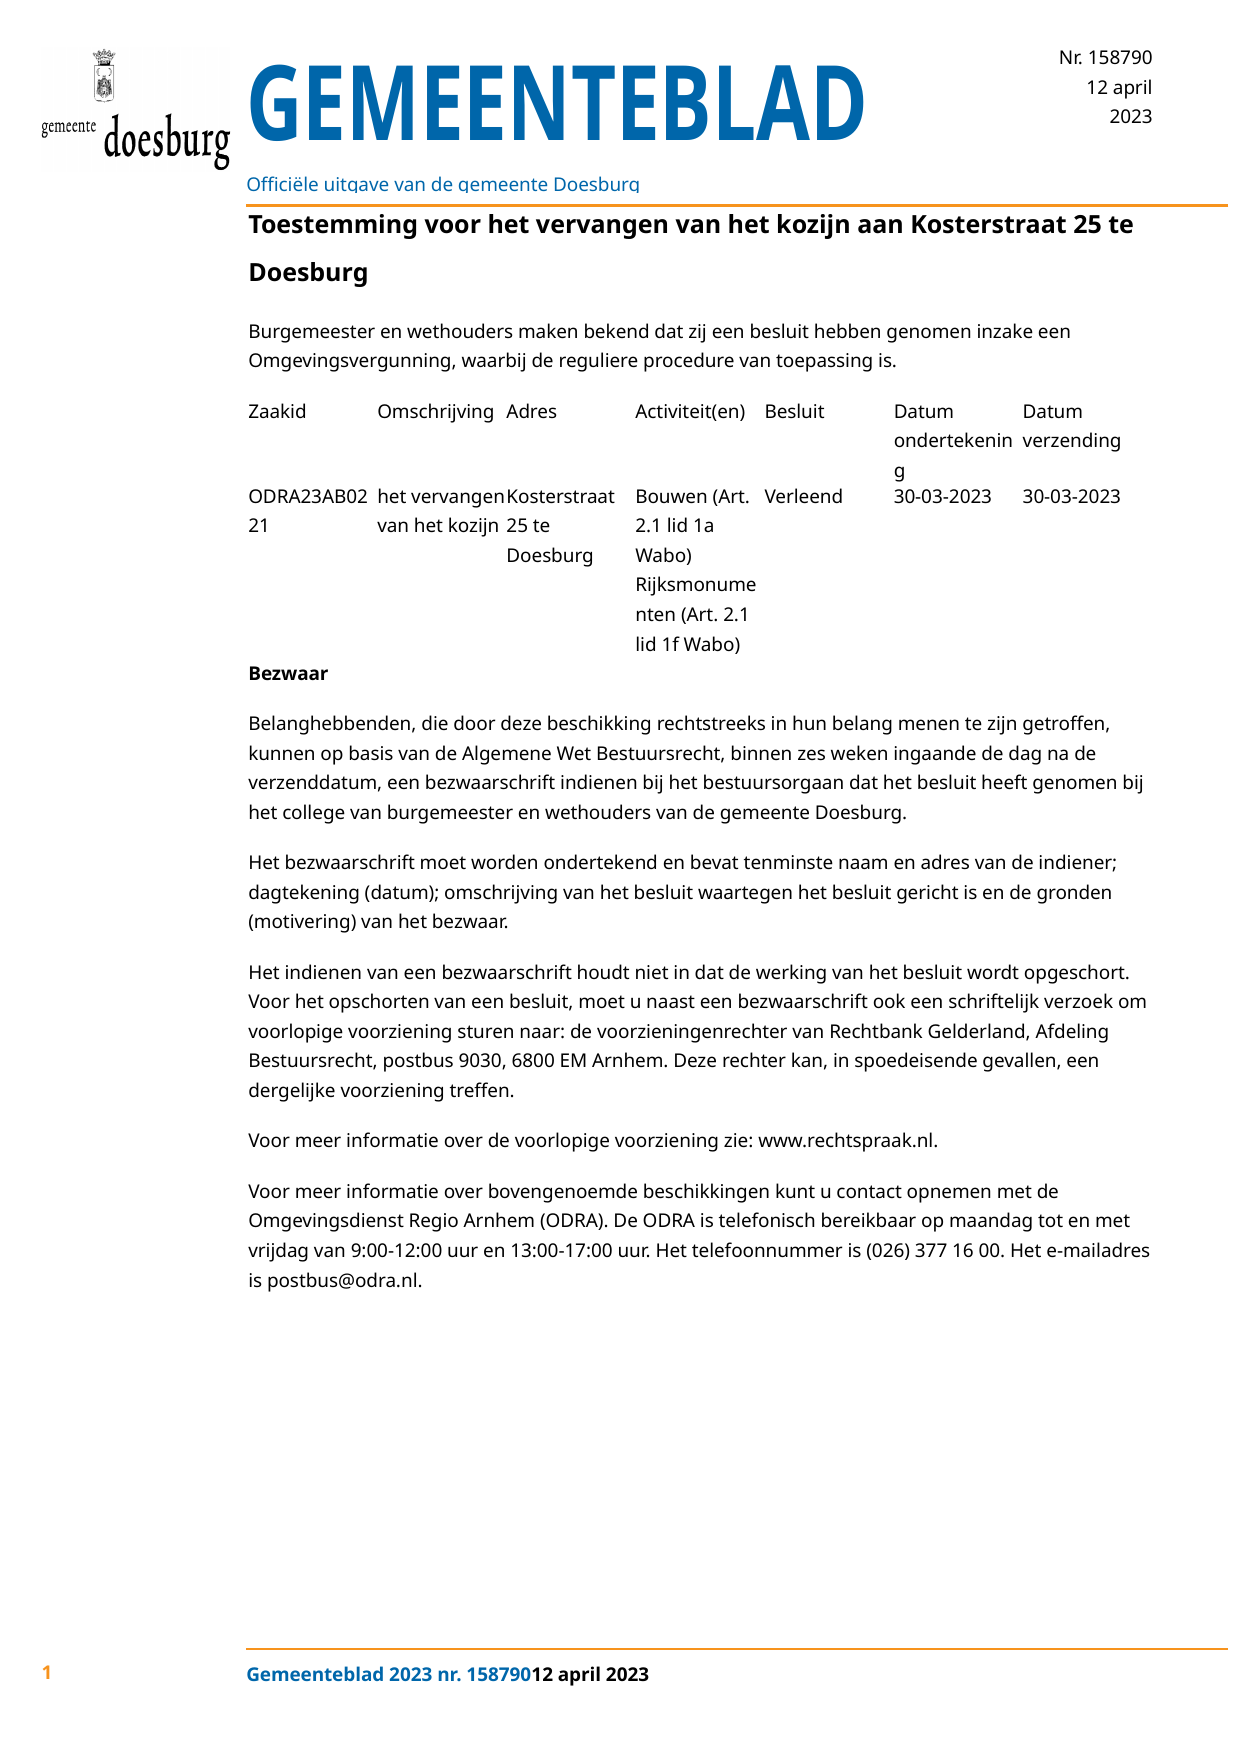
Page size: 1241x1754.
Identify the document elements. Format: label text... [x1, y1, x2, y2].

text Voor meer informatie over bovengenoemde beschikkingen kunt u contact opnemen met de Omgevingsdienst Regio Arnhem (ODRA). De ODRA is telefonisch bereikbaar op maandag tot en met vrijdag van 9:00-12:00 uur en 13:00-17:00 uur. Het telefoonnummer is (026) 377 16 00. Het e-mailadres is postbus@odra.nl. [248, 1178, 1152, 1293]
table_cell ODRA23AB0221 [248, 483, 377, 657]
table_header Activiteit(en) [635, 398, 764, 483]
text Toestemming voor het vervangen van het kozijn aan Kosterstraat 25 te Doesburg [248, 207, 1152, 288]
table_header Datum verzending [1023, 398, 1152, 483]
text Voor meer informatie over de voorlopige voorziening zie: www.rechtspraak.nl. [248, 1128, 1152, 1153]
table_cell 30-03-2023 [1023, 483, 1152, 657]
table_cell Verleend [764, 483, 893, 657]
table_cell Kosterstraat 25 te Doesburg [506, 483, 635, 657]
table_header Omschrijving [377, 398, 506, 483]
text Bezwaar [248, 660, 1152, 686]
table_cell het vervangen van het kozijn [377, 483, 506, 657]
picture [41, 47, 231, 172]
table_header Adres [506, 398, 635, 483]
table_header Besluit [764, 398, 893, 483]
table_header Datum ondertekening [894, 398, 1022, 483]
table_cell Bouwen (Art. 2.1 lid 1a Wabo) Rijksmonumenten (Art. 2.1 lid 1f Wabo) [635, 483, 764, 657]
table_cell 30-03-2023 [894, 483, 1022, 657]
text Het indienen van een bezwaarschrift houdt niet in dat de werking van het besluit wordt opgeschort. Voor het opschorten van een besluit, moet u naast een bezwaarschrift ook een schriftelijk verzoek om voorlopige voorziening sturen naar: de voorzieningenrechter van Rechtbank Gelderland, Afdeling Bestuursrecht, postbus 9030, 6800 EM Arnhem. Deze rechter kan, in spoedeisende gevallen, een dergelijke voorziening treffen. [248, 959, 1152, 1103]
table_header Zaakid [248, 398, 377, 483]
text Het bezwaarschrift moet worden ondertekend en bevat tenminste naam en adres van de indiener; dagtekening (datum); omschrijving van het besluit waartegen het besluit gericht is en de gronden (motivering) van het bezwaar. [248, 849, 1152, 934]
text Belanghebbenden, die door deze beschikking rechtstreeks in hun belang menen te zijn getroffen, kunnen op basis van de Algemene Wet Bestuursrecht, binnen zes weken ingaande de dag na de verzenddatum, een bezwaarschrift indienen bij het bestuursorgaan dat het besluit heeft genomen bij het college van burgemeester en wethouders van de gemeente Doesburg. [248, 710, 1152, 825]
text Burgemeester en wethouders maken bekend dat zij een besluit hebben genomen inzake een Omgevingsvergunning, waarbij de reguliere procedure van toepassing is. [248, 318, 1152, 373]
